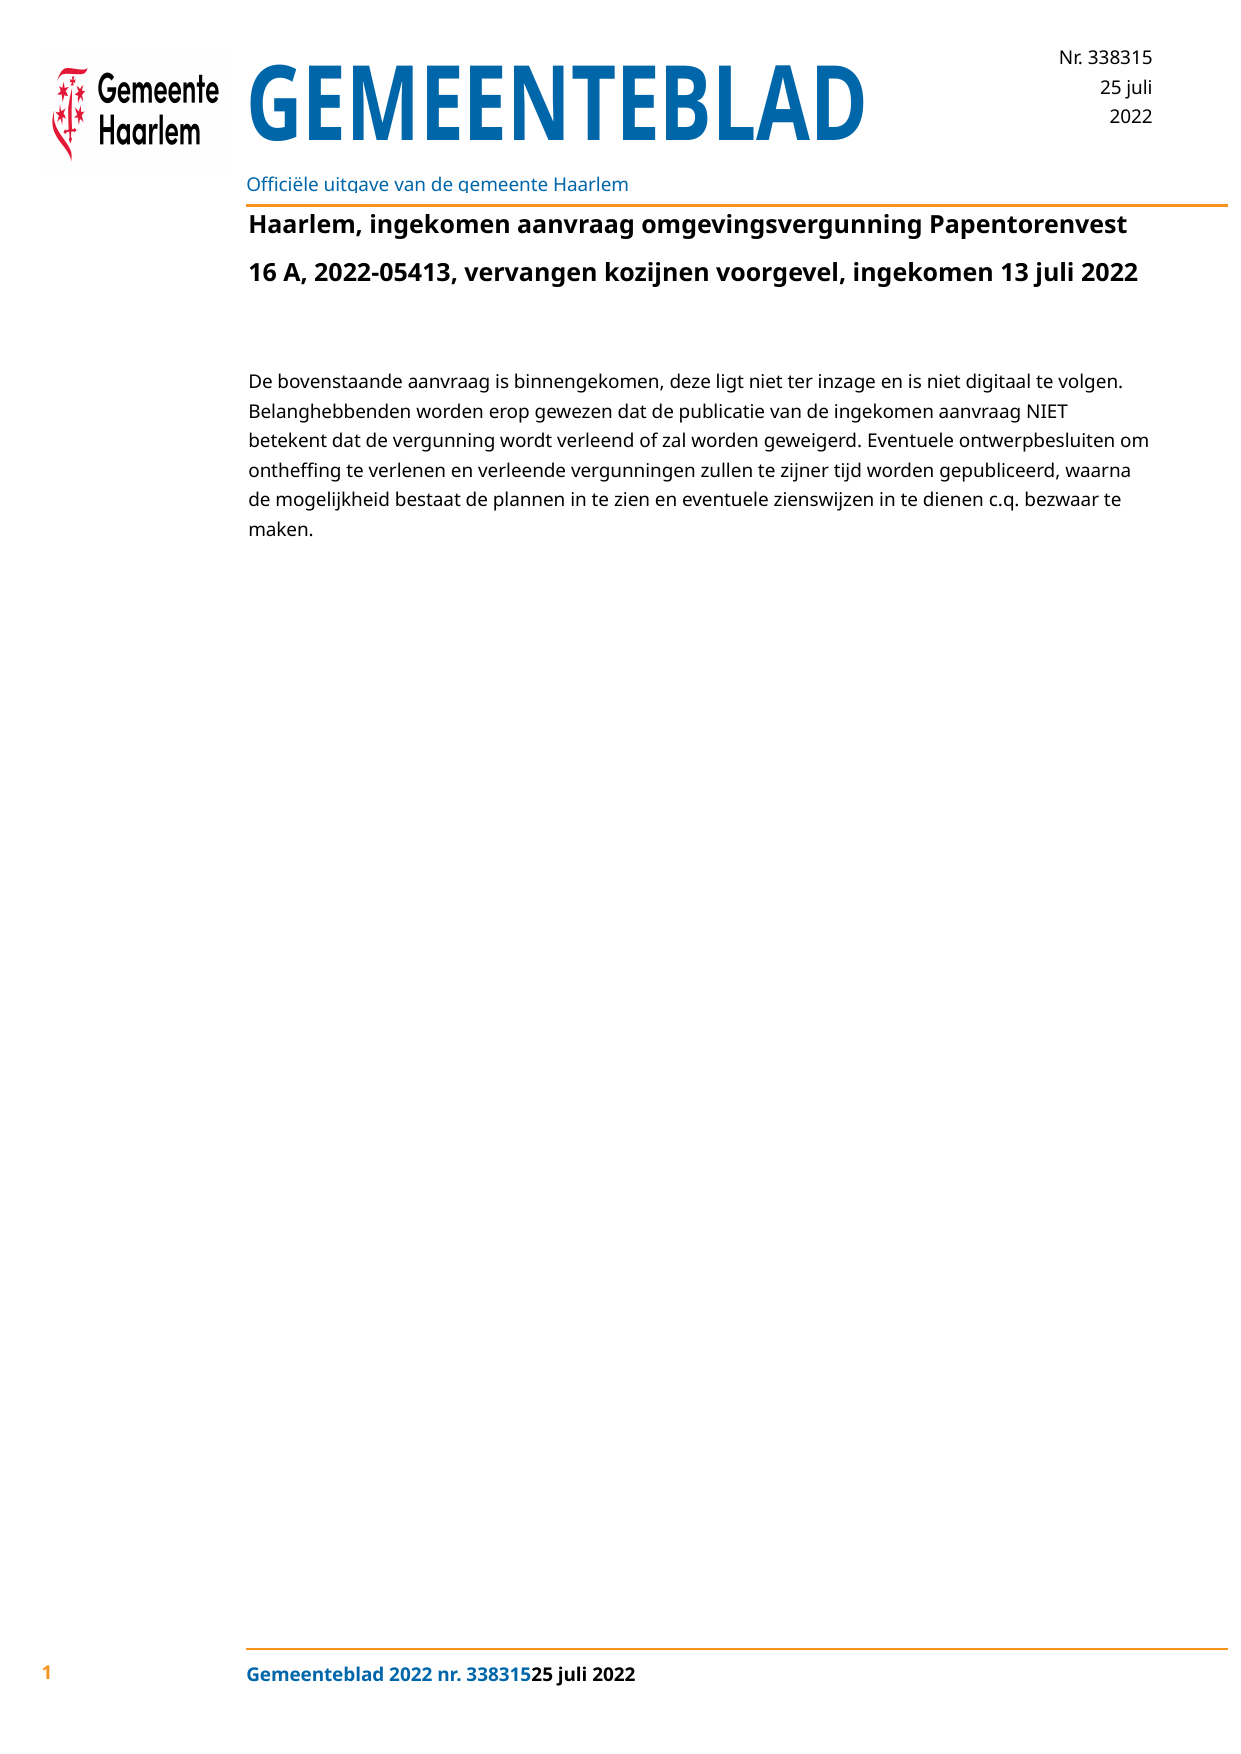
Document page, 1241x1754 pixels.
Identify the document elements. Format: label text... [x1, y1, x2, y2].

text Haarlem, ingekomen aanvraag omgevingsvergunning Papentorenvest 16 A, 2022-05413, vervangen kozijnen voorgevel, ingekomen 13 juli 2022 [248, 207, 1152, 288]
picture [41, 47, 231, 172]
text De bovenstaande aanvraag is binnengekomen, deze ligt niet ter inzage en is niet digitaal te volgen. Belanghebbenden worden erop gewezen dat de publicatie van de ingekomen aanvraag NIET betekent dat de vergunning wordt verleend of zal worden geweigerd. Eventuele ontwerpbesluiten om ontheffing te verlenen en verleende vergunningen zullen te zijner tijd worden gepubliceerd, waarna de mogelijkheid bestaat de plannen in te zien en eventuele zienswijzen in te dienen c.q. bezwaar te maken. [248, 368, 1152, 542]
